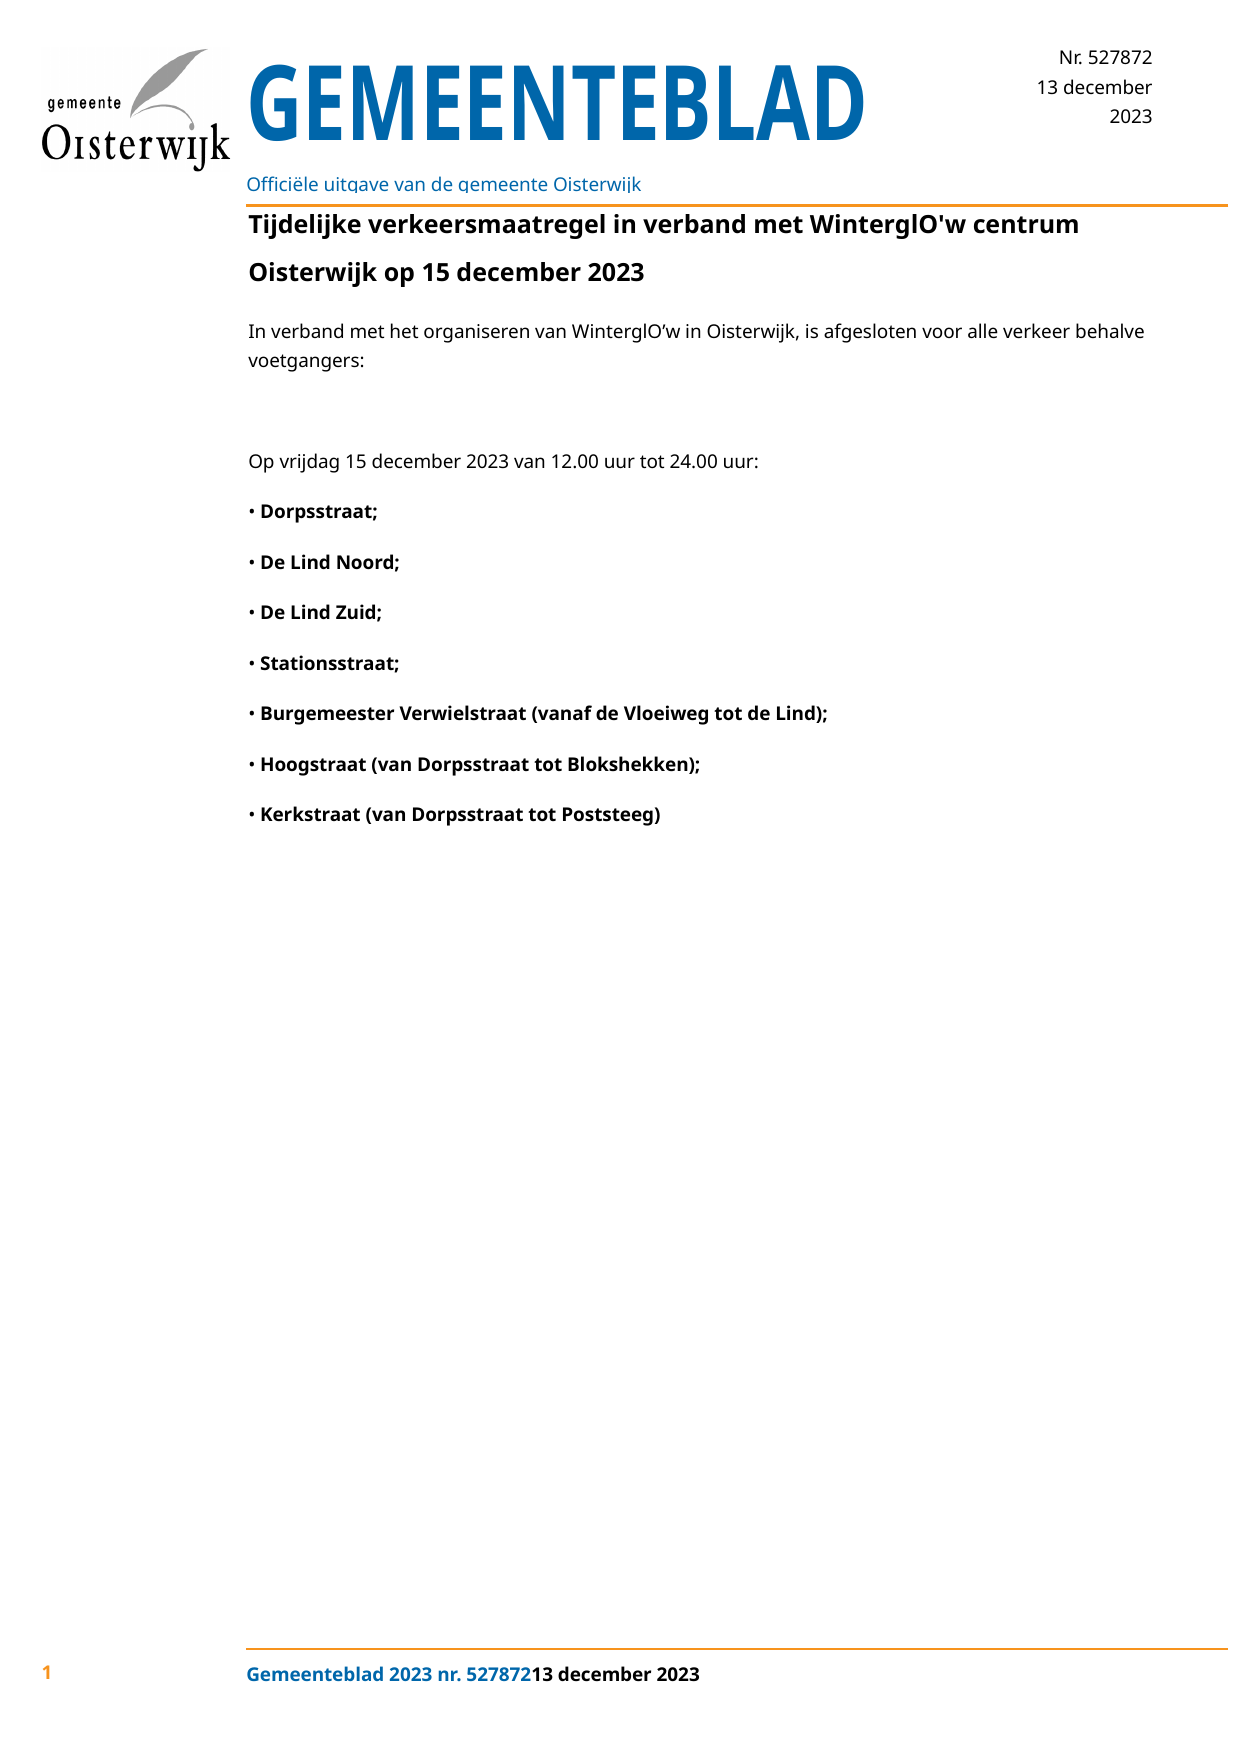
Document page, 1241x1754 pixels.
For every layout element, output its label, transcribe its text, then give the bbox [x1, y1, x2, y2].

text In verband met het organiseren van WinterglO’w in Oisterwijk, is afgesloten voor alle verkeer behalve voetgangers: [248, 318, 1152, 373]
text • Hoogstraat (van Dorpsstraat tot Blokshekken); [248, 751, 1152, 777]
text Op vrijdag 15 december 2023 van 12.00 uur tot 24.00 uur: [248, 448, 1152, 474]
text • Kerkstraat (van Dorpsstraat tot Poststeeg) [248, 801, 1152, 827]
text • Dorpsstraat; [248, 499, 1152, 524]
text • Burgemeester Verwielstraat (vanaf de Vloeiweg tot de Lind); [248, 700, 1152, 726]
picture [41, 47, 231, 172]
text Tijdelijke verkeersmaatregel in verband met WinterglO'w centrum Oisterwijk op 15 december 2023 [248, 207, 1152, 288]
text • De Lind Zuid; [248, 599, 1152, 625]
text • Stationsstraat; [248, 650, 1152, 676]
text • De Lind Noord; [248, 549, 1152, 575]
